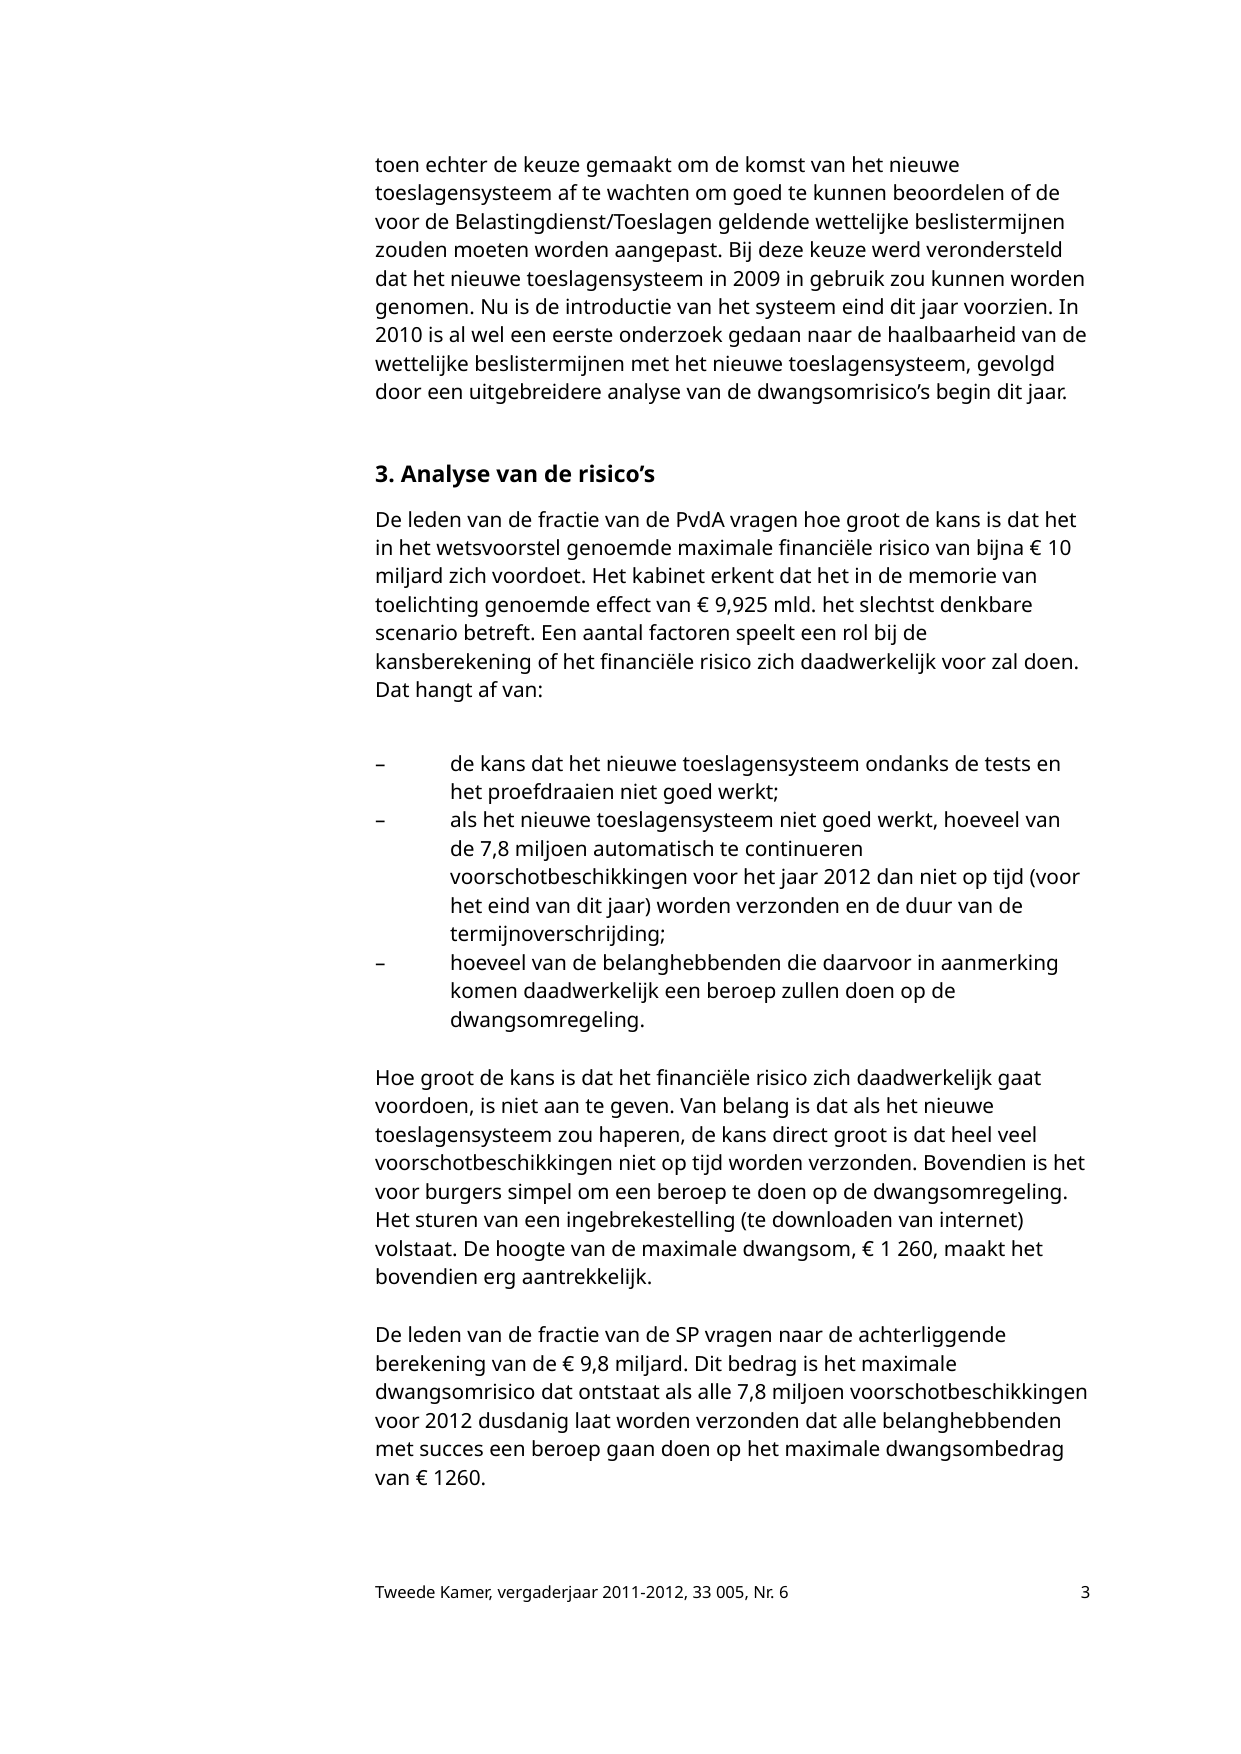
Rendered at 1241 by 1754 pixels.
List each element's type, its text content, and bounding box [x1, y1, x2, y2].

list hoeveel van de belanghebbenden die daarvoor in aanmerking komen daadwerkelijk een beroep zullen doen op de dwangsomregeling. [375, 948, 1090, 1033]
list als het nieuwe toeslagensysteem niet goed werkt, hoeveel van de 7,8 miljoen automatisch te continueren voorschotbeschikkingen voor het jaar 2012 dan niet op tijd (voor het eind van dit jaar) worden verzonden en de duur van de termijnoverschrijding; [375, 806, 1090, 948]
text De leden van de fractie van de PvdA vragen hoe groot de kans is dat het in het wetsvoorstel genoemde maximale financiële risico van bijna € 10 miljard zich voordoet. Het kabinet erkent dat het in de memorie van toelichting genoemde effect van € 9,925 mld. het slechtst denkbare scenario betreft. Een aantal factoren speelt een rol bij de kansberekening of het financiële risico zich daadwerkelijk voor zal doen. Dat hangt af van: [375, 505, 1090, 704]
text Hoe groot de kans is dat het financiële risico zich daadwerkelijk gaat voordoen, is niet aan te geven. Van belang is dat als het nieuwe toeslagensysteem zou haperen, de kans direct groot is dat heel veel voorschotbeschikkingen niet op tijd worden verzonden. Bovendien is het voor burgers simpel om een beroep te doen op de dwangsomregeling. Het sturen van een ingebrekestelling (te downloaden van internet) volstaat. De hoogte van de maximale dwangsom, € 1 260, maakt het bovendien erg aantrekkelijk. [375, 1063, 1090, 1291]
list de kans dat het nieuwe toeslagensysteem ondanks de tests en het proefdraaien niet goed werkt; [375, 749, 1090, 806]
text toen echter de keuze gemaakt om de komst van het nieuwe toeslagensysteem af te wachten om goed te kunnen beoordelen of de voor de Belastingdienst/Toeslagen geldende wettelijke beslistermijnen zouden moeten worden aangepast. Bij deze keuze werd verondersteld dat het nieuwe toeslagensysteem in 2009 in gebruik zou kunnen worden genomen. Nu is de introductie van het systeem eind dit jaar voorzien. In 2010 is al wel een eerste onderzoek gedaan naar de haalbaarheid van de wettelijke beslistermijnen met het nieuwe toeslagensysteem, gevolgd door een uitgebreidere analyse van de dwangsomrisico’s begin dit jaar. [375, 150, 1090, 406]
subtitle 3. Analyse van de risico’s [375, 458, 1090, 490]
text De leden van de fractie van de SP vragen naar de achterliggende berekening van de € 9,8 miljard. Dit bedrag is het maximale dwangsomrisico dat ontstaat als alle 7,8 miljoen voorschotbeschikkingen voor 2012 dusdanig laat worden verzonden dat alle belanghebbenden met succes een beroep gaan doen op het maximale dwangsombedrag van € 1260. [375, 1321, 1090, 1491]
